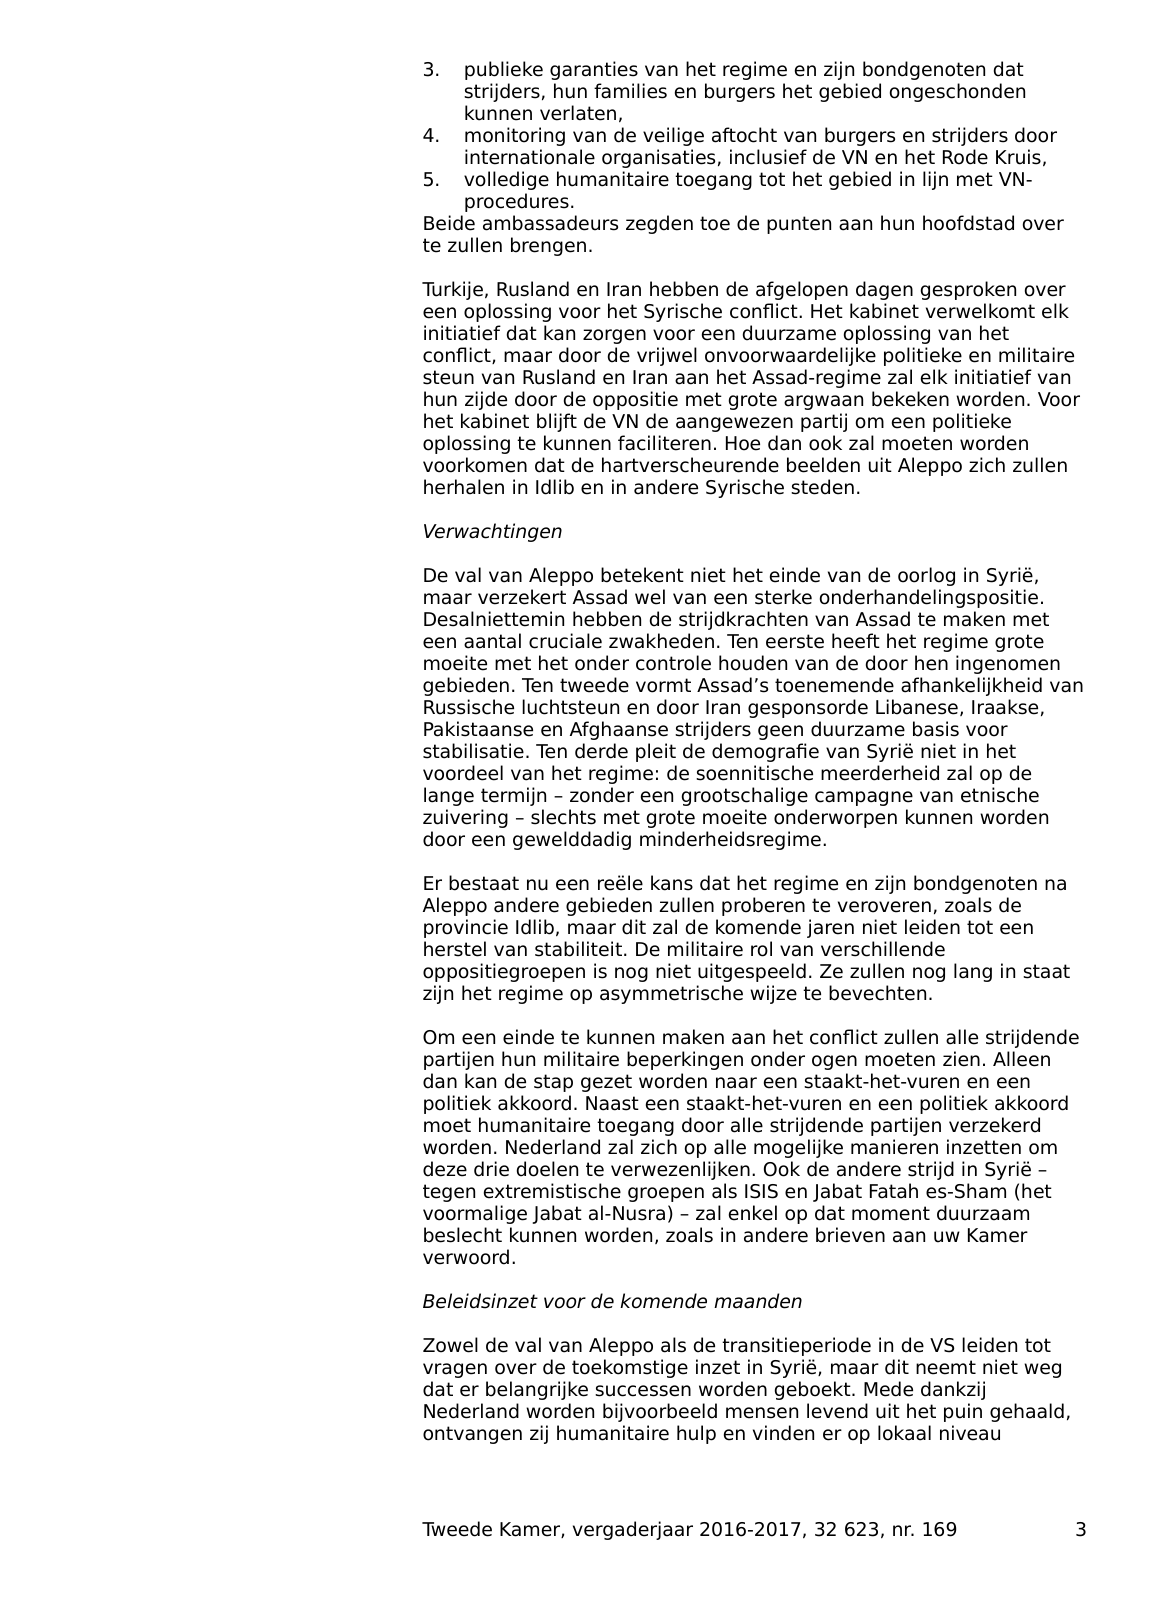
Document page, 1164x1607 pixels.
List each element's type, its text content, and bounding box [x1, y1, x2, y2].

text 4. monitoring van de veilige aftocht van burgers en strijders door internationale organisaties, inclusief de VN en het Rode Kruis, [422, 125, 1087, 169]
text Beide ambassadeurs zegden toe de punten aan hun hoofdstad over te zullen brengen. [422, 213, 1087, 257]
text 3. publieke garanties van het regime en zijn bondgenoten dat strijders, hun families en burgers het gebied ongeschonden kunnen verlaten, [422, 59, 1087, 125]
text Zowel de val van Aleppo als de transitieperiode in de VS leiden tot vragen over de toekomstige inzet in Syrië, maar dit neemt niet weg dat er belangrijke successen worden geboekt. Mede dankzij Nederland worden bijvoorbeeld mensen levend uit het puin gehaald, ontvangen zij humanitaire hulp en vinden er op lokaal niveau [422, 1335, 1087, 1445]
subtitle Verwachtingen [422, 521, 1087, 543]
text Om een einde te kunnen maken aan het conflict zullen alle strijdende partijen hun militaire beperkingen onder ogen moeten zien. Alleen dan kan de stap gezet worden naar een staakt-het-vuren en een politiek akkoord. Naast een staakt-het-vuren en een politiek akkoord moet humanitaire toegang door alle strijdende partijen verzekerd worden. Nederland zal zich op alle mogelijke manieren inzetten om deze drie doelen te verwezenlijken. Ook de andere strijd in Syrië – tegen extremistische groepen als ISIS en Jabat Fatah es-Sham (het voormalige Jabat al-Nusra) – zal enkel op dat moment duurzaam beslecht kunnen worden, zoals in andere brieven aan uw Kamer verwoord. [422, 1027, 1087, 1269]
text Er bestaat nu een reële kans dat het regime en zijn bondgenoten na Aleppo andere gebieden zullen proberen te veroveren, zoals de provincie Idlib, maar dit zal de komende jaren niet leiden tot een herstel van stabiliteit. De militaire rol van verschillende oppositiegroepen is nog niet uitgespeeld. Ze zullen nog lang in staat zijn het regime op asymmetrische wijze te bevechten. [422, 873, 1087, 1005]
subtitle Beleidsinzet voor de komende maanden [422, 1291, 1087, 1313]
text De val van Aleppo betekent niet het einde van de oorlog in Syrië, maar verzekert Assad wel van een sterke onderhandelingspositie. Desalniettemin hebben de strijdkrachten van Assad te maken met een aantal cruciale zwakheden. Ten eerste heeft het regime grote moeite met het onder controle houden van de door hen ingenomen gebieden. Ten tweede vormt Assad’s toenemende afhankelijkheid van Russische luchtsteun en door Iran gesponsorde Libanese, Iraakse, Pakistaanse en Afghaanse strijders geen duurzame basis voor stabilisatie. Ten derde pleit de demografie van Syrië niet in het voordeel van het regime: de soennitische meerderheid zal op de lange termijn – zonder een grootschalige campagne van etnische zuivering – slechts met grote moeite onderworpen kunnen worden door een gewelddadig minderheidsregime. [422, 565, 1087, 851]
text 5. volledige humanitaire toegang tot het gebied in lijn met VN-procedures. [422, 169, 1087, 213]
text Turkije, Rusland en Iran hebben de afgelopen dagen gesproken over een oplossing voor het Syrische conflict. Het kabinet verwelkomt elk initiatief dat kan zorgen voor een duurzame oplossing van het conflict, maar door de vrijwel onvoorwaardelijke politieke en militaire steun van Rusland en Iran aan het Assad-regime zal elk initiatief van hun zijde door de oppositie met grote argwaan bekeken worden. Voor het kabinet blijft de VN de aangewezen partij om een politieke oplossing te kunnen faciliteren. Hoe dan ook zal moeten worden voorkomen dat de hartverscheurende beelden uit Aleppo zich zullen herhalen in Idlib en in andere Syrische steden. [422, 279, 1087, 499]
